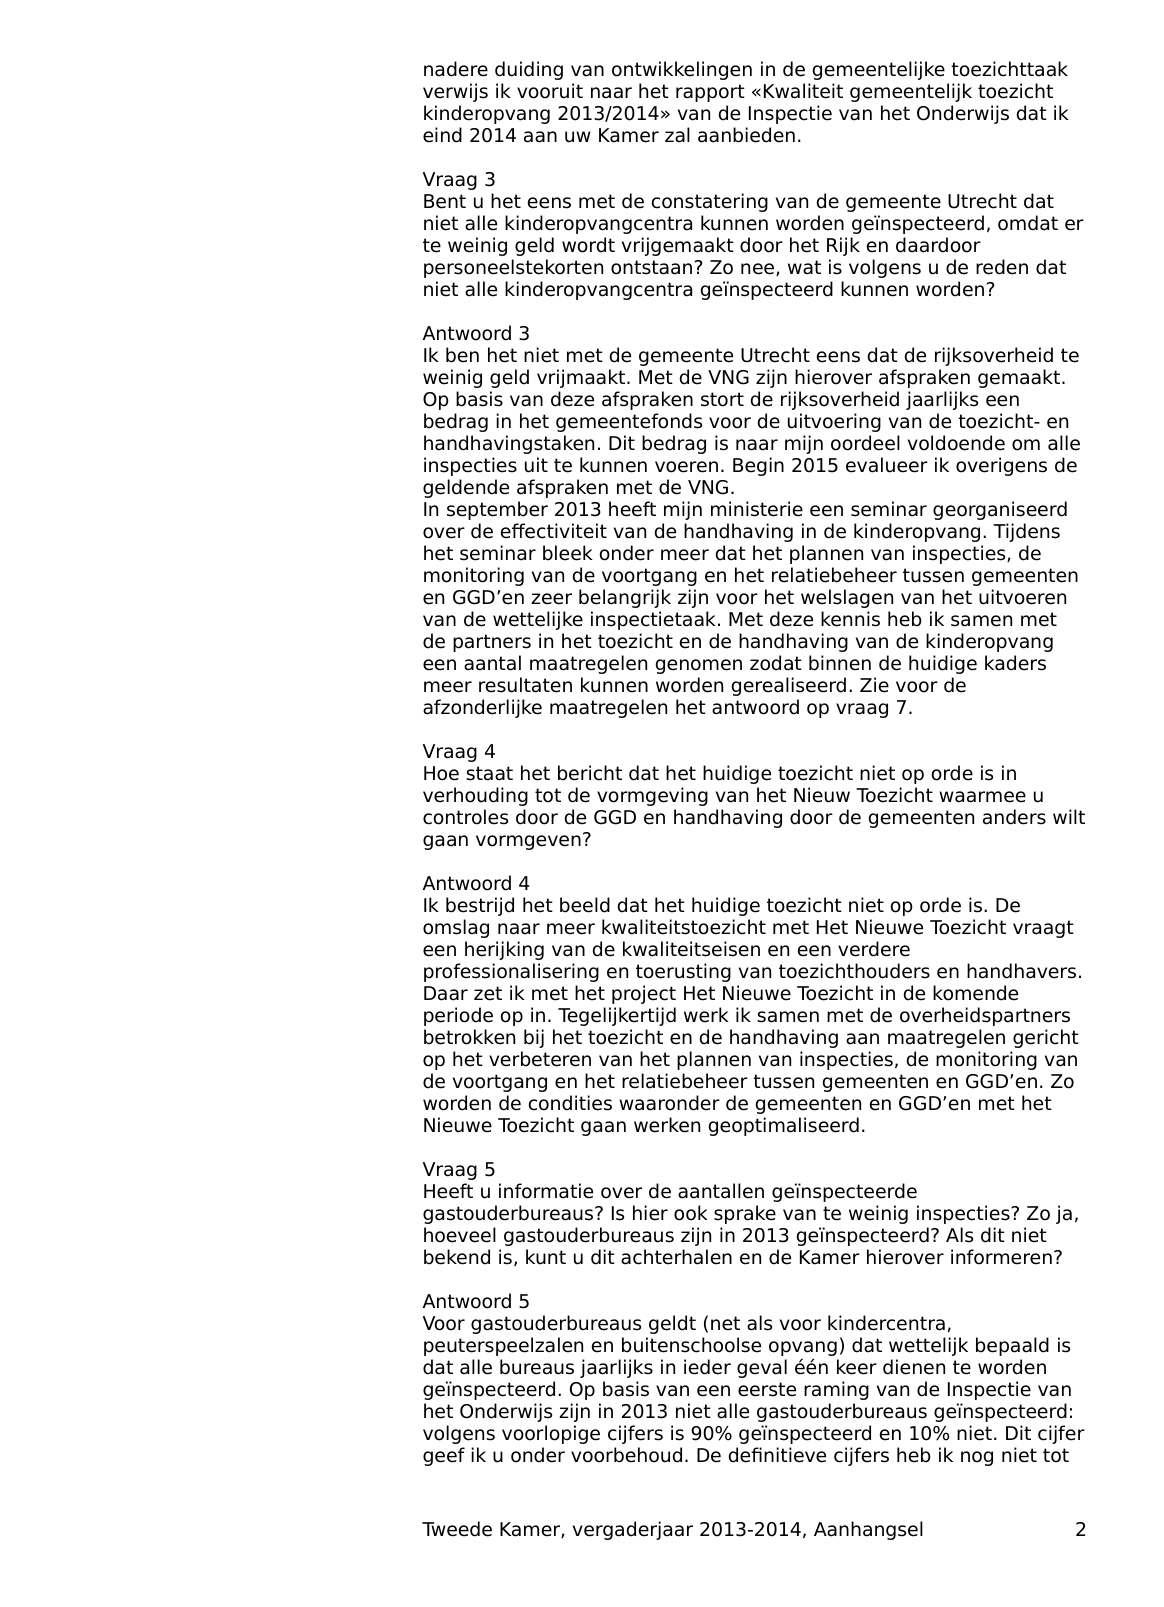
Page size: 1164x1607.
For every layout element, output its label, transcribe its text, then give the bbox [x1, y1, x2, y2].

text Antwoord 5 [422, 1291, 1087, 1313]
text Ik ben het niet met de gemeente Utrecht eens dat de rijksoverheid te weinig geld vrijmaakt. Met de VNG zijn hierover afspraken gemaakt. Op basis van deze afspraken stort de rijksoverheid jaarlijks een bedrag in het gemeentefonds voor de uitvoering van de toezicht- en handhavingstaken. Dit bedrag is naar mijn oordeel voldoende om alle inspecties uit te kunnen voeren. Begin 2015 evalueer ik overigens de geldende afspraken met de VNG. [422, 345, 1087, 499]
text Voor gastouderbureaus geldt (net als voor kindercentra, peuterspeelzalen en buitenschoolse opvang) dat wettelijk bepaald is dat alle bureaus jaarlijks in ieder geval één keer dienen te worden geïnspecteerd. Op basis van een eerste raming van de Inspectie van het Onderwijs zijn in 2013 niet alle gastouderbureaus geïnspecteerd: volgens voorlopige cijfers is 90% geïnspecteerd en 10% niet. Dit cijfer geef ik u onder voorbehoud. De definitieve cijfers heb ik nog niet tot [422, 1313, 1087, 1467]
text Antwoord 4 [422, 873, 1087, 895]
text Vraag 3 [422, 169, 1087, 191]
text nadere duiding van ontwikkelingen in de gemeentelijke toezichttaak verwijs ik vooruit naar het rapport «Kwaliteit gemeentelijk toezicht kinderopvang 2013/2014» van de Inspectie van het Onderwijs dat ik eind 2014 aan uw Kamer zal aanbieden. [422, 59, 1087, 147]
text Antwoord 3 [422, 323, 1087, 345]
text Vraag 5 [422, 1159, 1087, 1181]
text In september 2013 heeft mijn ministerie een seminar georganiseerd over de effectiviteit van de handhaving in de kinderopvang. Tijdens het seminar bleek onder meer dat het plannen van inspecties, de monitoring van de voortgang en het relatiebeheer tussen gemeenten en GGD’en zeer belangrijk zijn voor het welslagen van het uitvoeren van de wettelijke inspectietaak. Met deze kennis heb ik samen met de partners in het toezicht en de handhaving van de kinderopvang een aantal maatregelen genomen zodat binnen de huidige kaders meer resultaten kunnen worden gerealiseerd. Zie voor de afzonderlijke maatregelen het antwoord op vraag 7. [422, 499, 1087, 719]
text Ik bestrijd het beeld dat het huidige toezicht niet op orde is. De omslag naar meer kwaliteitstoezicht met Het Nieuwe Toezicht vraagt een herijking van de kwaliteitseisen en een verdere professionalisering en toerusting van toezichthouders en handhavers. Daar zet ik met het project Het Nieuwe Toezicht in de komende periode op in. Tegelijkertijd werk ik samen met de overheidspartners betrokken bij het toezicht en de handhaving aan maatregelen gericht op het verbeteren van het plannen van inspecties, de monitoring van de voortgang en het relatiebeheer tussen gemeenten en GGD’en. Zo worden de condities waaronder de gemeenten en GGD’en met het Nieuwe Toezicht gaan werken geoptimaliseerd. [422, 895, 1087, 1137]
text Heeft u informatie over de aantallen geïnspecteerde gastouderbureaus? Is hier ook sprake van te weinig inspecties? Zo ja, hoeveel gastouderbureaus zijn in 2013 geïnspecteerd? Als dit niet bekend is, kunt u dit achterhalen en de Kamer hierover informeren? [422, 1181, 1087, 1269]
text Bent u het eens met de constatering van de gemeente Utrecht dat niet alle kinderopvangcentra kunnen worden geïnspecteerd, omdat er te weinig geld wordt vrijgemaakt door het Rijk en daardoor personeelstekorten ontstaan? Zo nee, wat is volgens u de reden dat niet alle kinderopvangcentra geïnspecteerd kunnen worden? [422, 191, 1087, 301]
text Hoe staat het bericht dat het huidige toezicht niet op orde is in verhouding tot de vormgeving van het Nieuw Toezicht waarmee u controles door de GGD en handhaving door de gemeenten anders wilt gaan vormgeven? [422, 763, 1087, 851]
text Vraag 4 [422, 741, 1087, 763]
